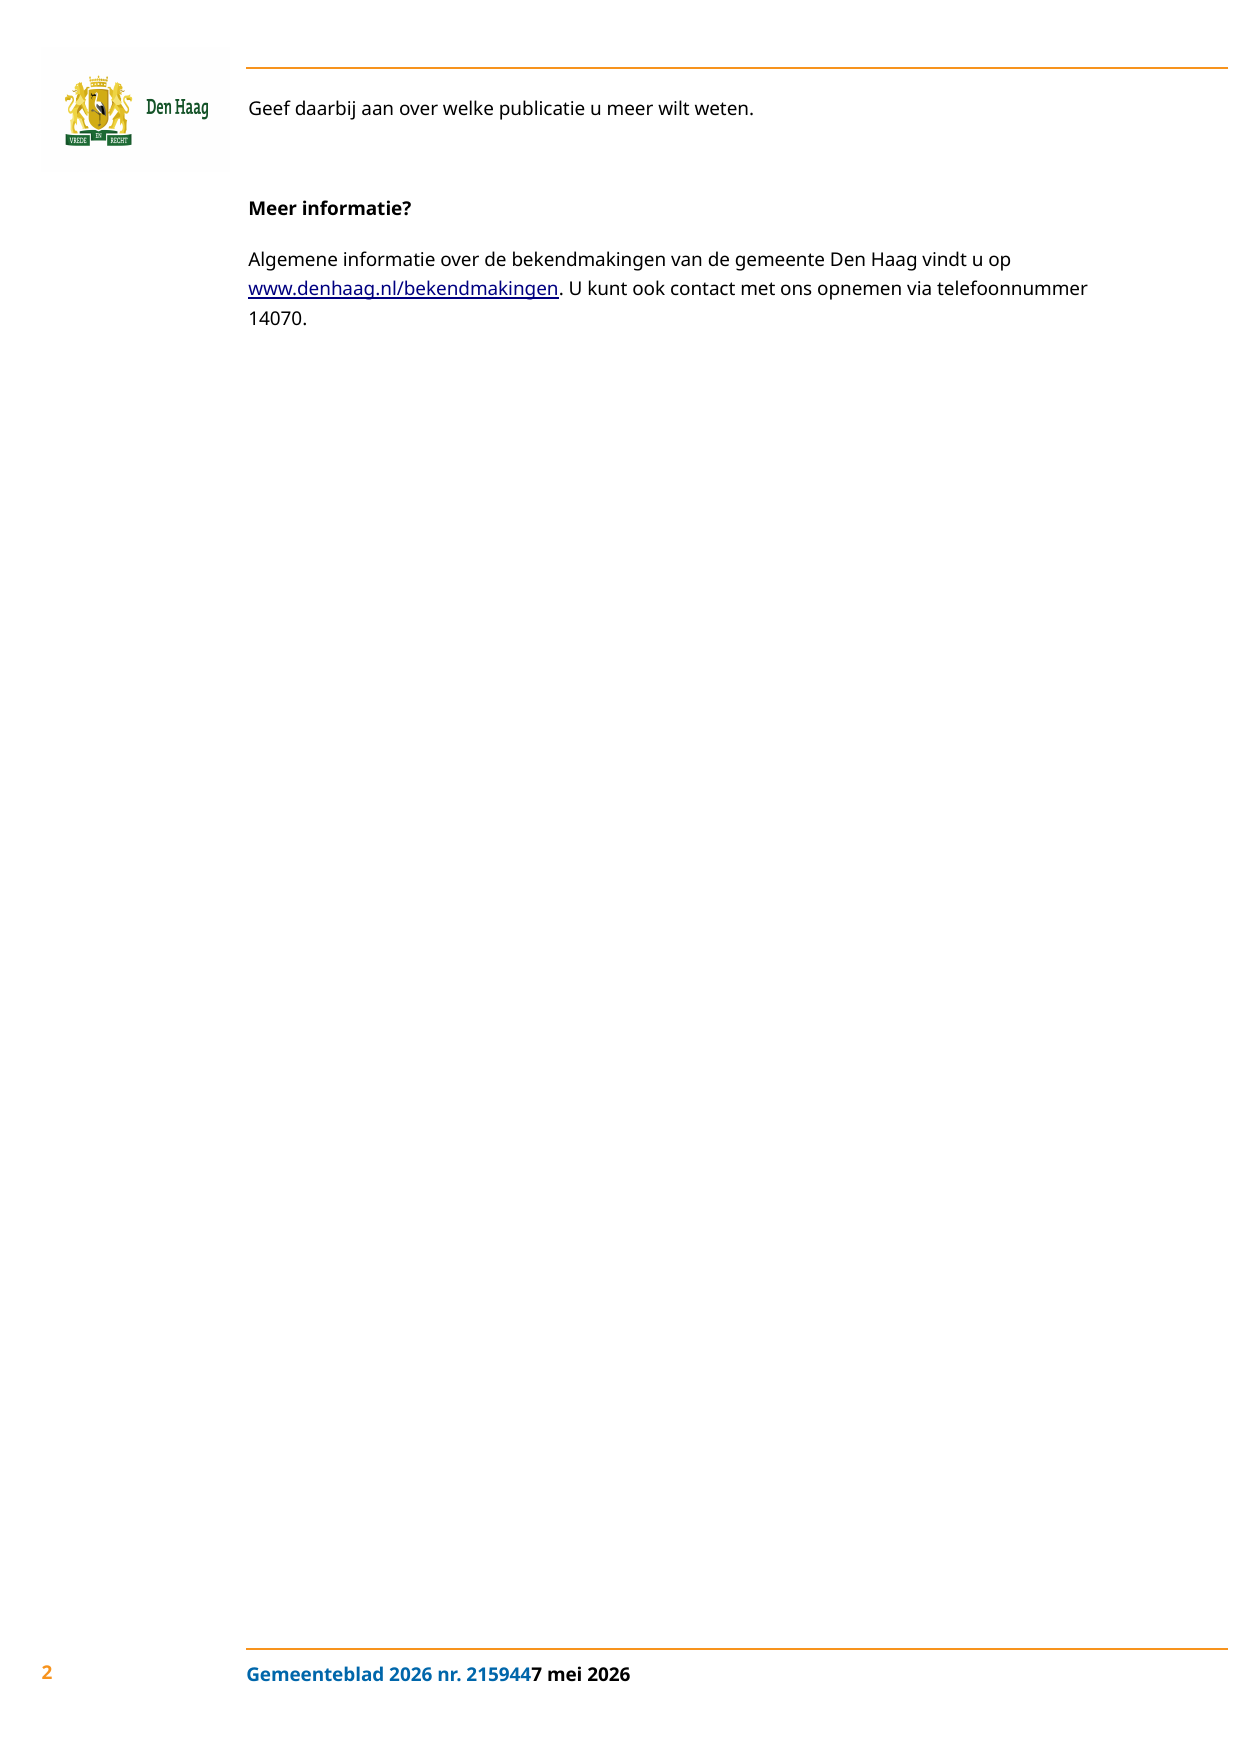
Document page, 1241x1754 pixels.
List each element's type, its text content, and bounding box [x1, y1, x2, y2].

text Algemene informatie over de bekendmakingen van de gemeente Den Haag vindt u op www.denhaag.nl/bekendmakingen. U kunt ook contact met ons opnemen via telefoonnummer 14070. [248, 246, 1152, 331]
text Geef daarbij aan over welke publicatie u meer wilt weten. [248, 95, 1152, 121]
picture [41, 47, 231, 172]
text Meer informatie? [248, 196, 1152, 221]
